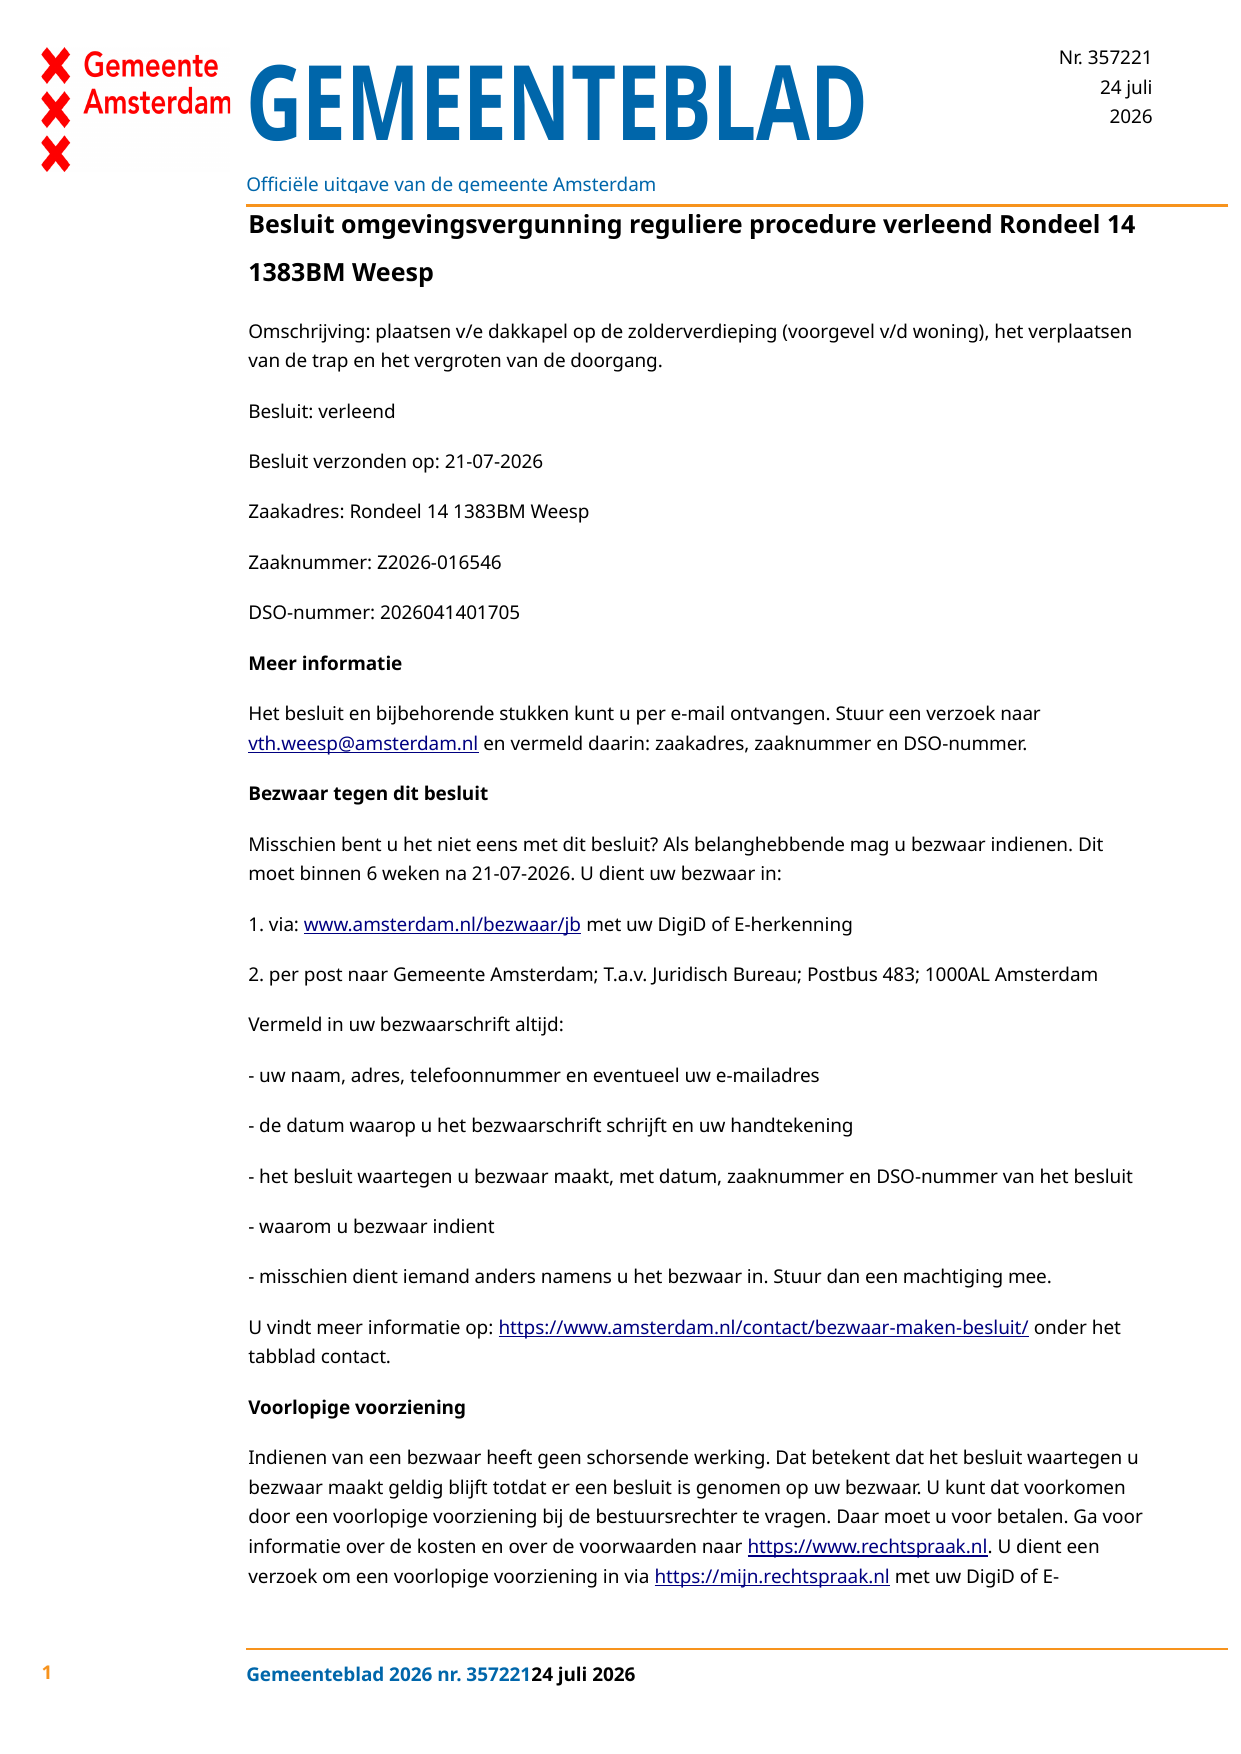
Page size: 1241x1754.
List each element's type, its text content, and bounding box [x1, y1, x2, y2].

text - misschien dient iemand anders namens u het bezwaar in. Stuur dan een machtiging mee. [248, 1264, 1152, 1289]
text 1. via: www.amsterdam.nl/bezwaar/jb met uw DigiD of E-herkenning [248, 911, 1152, 937]
text Zaakadres: Rondeel 14 1383BM Weesp [248, 499, 1152, 524]
text Voorlopige voorziening [248, 1394, 1152, 1420]
text - waarom u bezwaar indient [248, 1213, 1152, 1239]
text 2. per post naar Gemeente Amsterdam; T.a.v. Juridisch Bureau; Postbus 483; 1000AL Amsterdam [248, 961, 1152, 987]
text Misschien bent u het niet eens met dit besluit? Als belanghebbende mag u bezwaar indienen. Dit moet binnen 6 weken na 21-07-2026. U dient uw bezwaar in: [248, 831, 1152, 886]
text Meer informatie [248, 650, 1152, 676]
text Bezwaar tegen dit besluit [248, 780, 1152, 806]
picture [41, 47, 231, 172]
text Het besluit en bijbehorende stukken kunt u per e-mail ontvangen. Stuur een verzoek naar vth.weesp@amsterdam.nl en vermeld daarin: zaakadres, zaaknummer en DSO-nummer. [248, 700, 1152, 756]
text Indienen van een bezwaar heeft geen schorsende werking. Dat betekent dat het besluit waartegen u bezwaar maakt geldig blijft totdat er een besluit is genomen op uw bezwaar. U kunt dat voorkomen door een voorlopige voorziening bij de bestuursrechter te vragen. Daar moet u voor betalen. Ga voor informatie over de kosten en over de voorwaarden naar https://www.rechtspraak.nl. U dient een verzoek om een voorlopige voorziening in via https://mijn.rechtspraak.nl met uw DigiD of E- [248, 1444, 1152, 1589]
text Vermeld in uw bezwaarschrift altijd: [248, 1012, 1152, 1037]
text Omschrijving: plaatsen v/e dakkapel op de zolderverdieping (voorgevel v/d woning), het verplaatsen van de trap en het vergroten van de doorgang. [248, 318, 1152, 373]
text Besluit omgevingsvergunning reguliere procedure verleend Rondeel 14 1383BM Weesp [248, 207, 1152, 288]
text - het besluit waartegen u bezwaar maakt, met datum, zaaknummer en DSO-nummer van het besluit [248, 1163, 1152, 1189]
text Besluit: verleend [248, 398, 1152, 424]
text Zaaknummer: Z2026-016546 [248, 549, 1152, 575]
text Besluit verzonden op: 21-07-2026 [248, 448, 1152, 474]
text - de datum waarop u het bezwaarschrift schrijft en uw handtekening [248, 1112, 1152, 1138]
text DSO-nummer: 2026041401705 [248, 599, 1152, 625]
text - uw naam, adres, telefoonnummer en eventueel uw e-mailadres [248, 1062, 1152, 1088]
text U vindt meer informatie op: https://www.amsterdam.nl/contact/bezwaar-maken-besluit/ onder het tabblad contact. [248, 1314, 1152, 1369]
